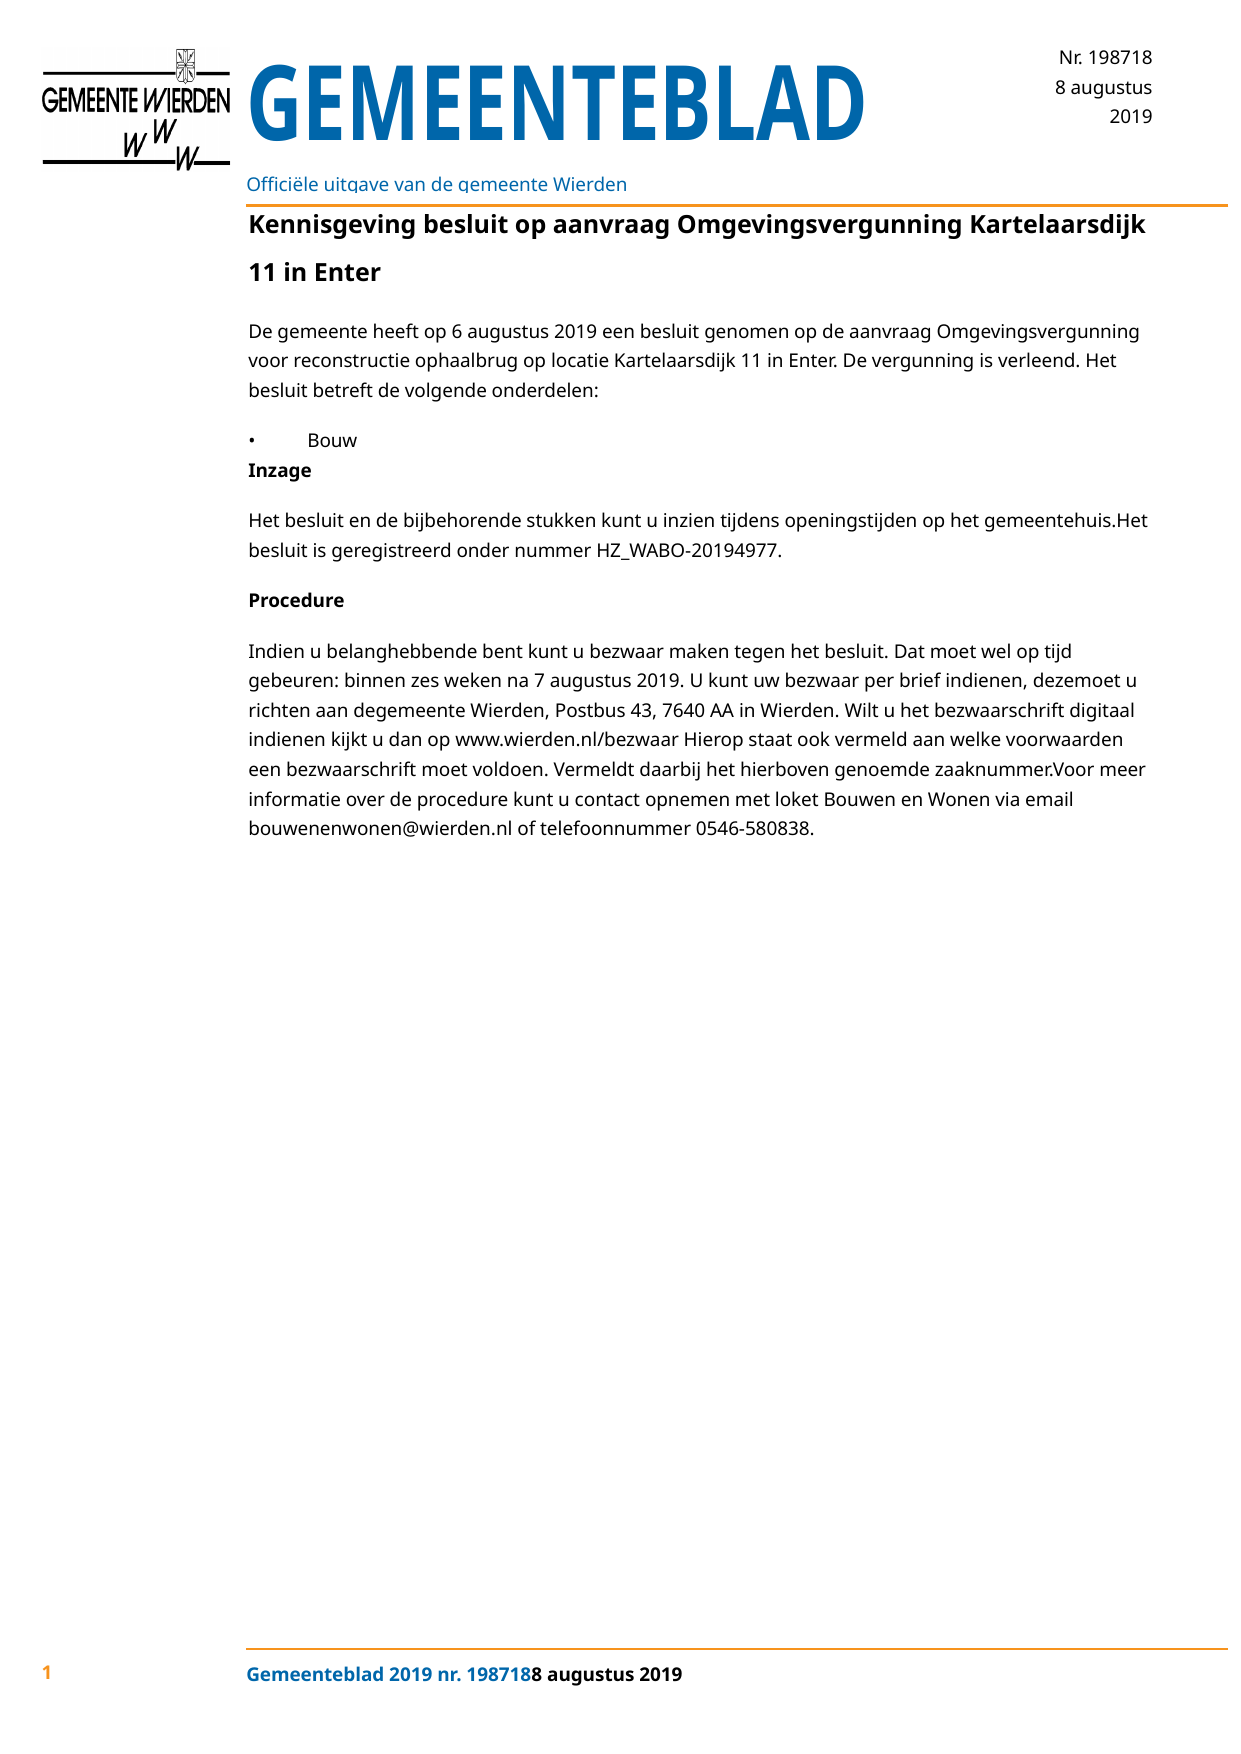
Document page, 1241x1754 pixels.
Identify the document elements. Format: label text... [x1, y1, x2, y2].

text Indien u belanghebbende bent kunt u bezwaar maken tegen het besluit. Dat moet wel op tijd gebeuren: binnen zes weken na 7 augustus 2019. U kunt uw bezwaar per brief indienen, dezemoet u richten aan degemeente Wierden, Postbus 43, 7640 AA in Wierden. Wilt u het bezwaarschrift digitaal indienen kijkt u dan op www.wierden.nl/bezwaar Hierop staat ook vermeld aan welke voorwaarden een bezwaarschrift moet voldoen. Vermeldt daarbij het hierboven genoemde zaaknummer.Voor meer informatie over de procedure kunt u contact opnemen met loket Bouwen en Wonen via email bouwenenwonen@wierden.nl of telefoonnummer 0546-580838. [248, 638, 1152, 841]
text Procedure [248, 587, 1152, 613]
text Kennisgeving besluit op aanvraag Omgevingsvergunning Kartelaarsdijk 11 in Enter [248, 207, 1152, 288]
list Bouw [248, 427, 1152, 453]
picture [41, 47, 231, 172]
text Inzage [248, 457, 1152, 483]
text De gemeente heeft op 6 augustus 2019 een besluit genomen op de aanvraag Omgevingsvergunning voor reconstructie ophaalbrug op locatie Kartelaarsdijk 11 in Enter. De vergunning is verleend. Het besluit betreft de volgende onderdelen: [248, 318, 1152, 403]
text Het besluit en de bijbehorende stukken kunt u inzien tijdens openingstijden op het gemeentehuis.Het besluit is geregistreerd onder nummer HZ_WABO-20194977. [248, 507, 1152, 563]
